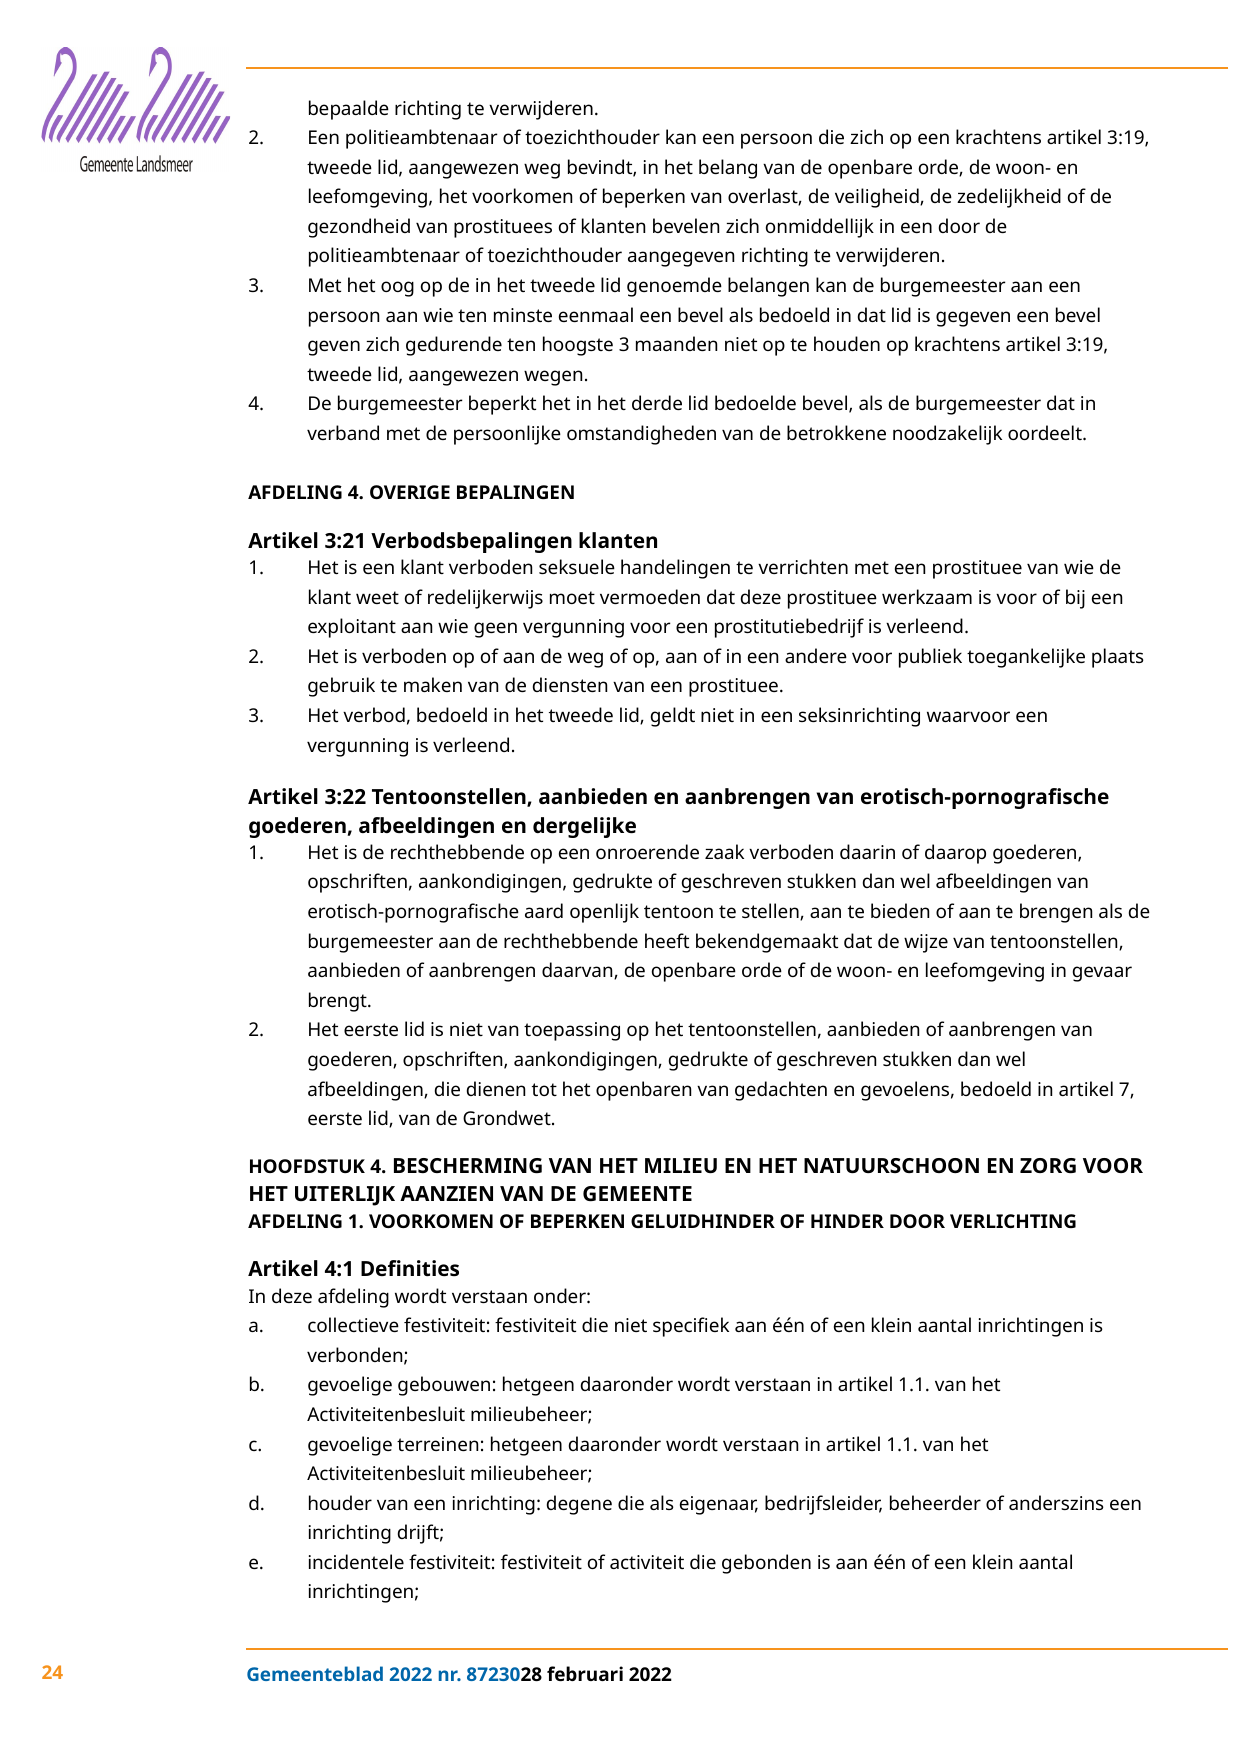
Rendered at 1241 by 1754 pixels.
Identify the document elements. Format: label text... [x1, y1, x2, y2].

list bepaalde richting te verwijderen. [248, 95, 1152, 121]
list Het is de rechthebbende op een onroerende zaak verboden daarin of daarop goederen, opschriften, aankondigingen, gedrukte of geschreven stukken dan wel afbeeldingen van erotisch-pornografische aard openlijk tentoon te stellen, aan te bieden of aan te brengen als de burgemeester aan de rechthebbende heeft bekendgemaakt dat de wijze van tentoonstellen, aanbieden of aanbrengen daarvan, de openbare orde of de woon- en leefomgeving in gevaar brengt. [248, 839, 1152, 1013]
list incidentele festiviteit: festiviteit of activiteit die gebonden is aan één of een klein aantal inrichtingen; [248, 1549, 1152, 1604]
list Het verbod, bedoeld in het tweede lid, geldt niet in een seksinrichting waarvoor een vergunning is verleend. [248, 702, 1152, 758]
list Met het oog op de in het tweede lid genoemde belangen kan de burgemeester aan een persoon aan wie ten minste eenmaal een bevel als bedoeld in dat lid is gegeven een bevel geven zich gedurende ten hoogste 3 maanden niet op te houden op krachtens artikel 3:19, tweede lid, aangewezen wegen. [248, 272, 1152, 387]
text Artikel 4:1 Definities [248, 1254, 1152, 1283]
text HOOFDSTUK 4. BESCHERMING VAN HET MILIEU EN HET NATUURSCHOON EN ZORG VOOR HET UITERLIJK AANZIEN VAN DE GEMEENTE [248, 1151, 1152, 1208]
picture [41, 47, 231, 172]
list Een politieambtenaar of toezichthouder kan een persoon die zich op een krachtens artikel 3:19, tweede lid, aangewezen weg bevindt, in het belang van de openbare orde, de woon- en leefomgeving, het voorkomen of beperken van overlast, de veiligheid, de zedelijkheid of de gezondheid van prostituees of klanten bevelen zich onmiddellijk in een door de politieambtenaar of toezichthouder aangegeven richting te verwijderen. [248, 124, 1152, 268]
list houder van een inrichting: degene die als eigenaar, bedrijfsleider, beheerder of anderszins een inrichting drijft; [248, 1490, 1152, 1545]
list Het eerste lid is niet van toepassing op het tentoonstellen, aanbieden of aanbrengen van goederen, opschriften, aankondigingen, gedrukte of geschreven stukken dan wel afbeeldingen, die dienen tot het openbaren van gedachten en gevoelens, bedoeld in artikel 7, eerste lid, van de Grondwet. [248, 1017, 1152, 1131]
list Het is een klant verboden seksuele handelingen te verrichten met een prostituee van wie de klant weet of redelijkerwijs moet vermoeden dat deze prostituee werkzaam is voor of bij een exploitant aan wie geen vergunning voor een prostitutiebedrijf is verleend. [248, 554, 1152, 639]
text AFDELING 1. VOORKOMEN OF BEPERKEN GELUIDHINDER OF HINDER DOOR VERLICHTING [248, 1208, 1152, 1234]
list gevoelige gebouwen: hetgeen daaronder wordt verstaan in artikel 1.1. van het Activiteitenbesluit milieubeheer; [248, 1372, 1152, 1427]
list De burgemeester beperkt het in het derde lid bedoelde bevel, als de burgemeester dat in verband met de persoonlijke omstandigheden van de betrokkene noodzakelijk oordeelt. [248, 391, 1152, 446]
text Artikel 3:22 Tentoonstellen, aanbieden en aanbrengen van erotisch-pornografische goederen, afbeeldingen en dergelijke [248, 782, 1152, 839]
list collectieve festiviteit: festiviteit die niet specifiek aan één of een klein aantal inrichtingen is verbonden; [248, 1312, 1152, 1368]
list Het is verboden op of aan de weg of op, aan of in een andere voor publiek toegankelijke plaats gebruik te maken van de diensten van een prostituee. [248, 643, 1152, 698]
text In deze afdeling wordt verstaan onder: [248, 1283, 1152, 1309]
list gevoelige terreinen: hetgeen daaronder wordt verstaan in artikel 1.1. van het Activiteitenbesluit milieubeheer; [248, 1431, 1152, 1486]
text Artikel 3:21 Verbodsbepalingen klanten [248, 526, 1152, 554]
text AFDELING 4. OVERIGE BEPALINGEN [248, 479, 1152, 505]
